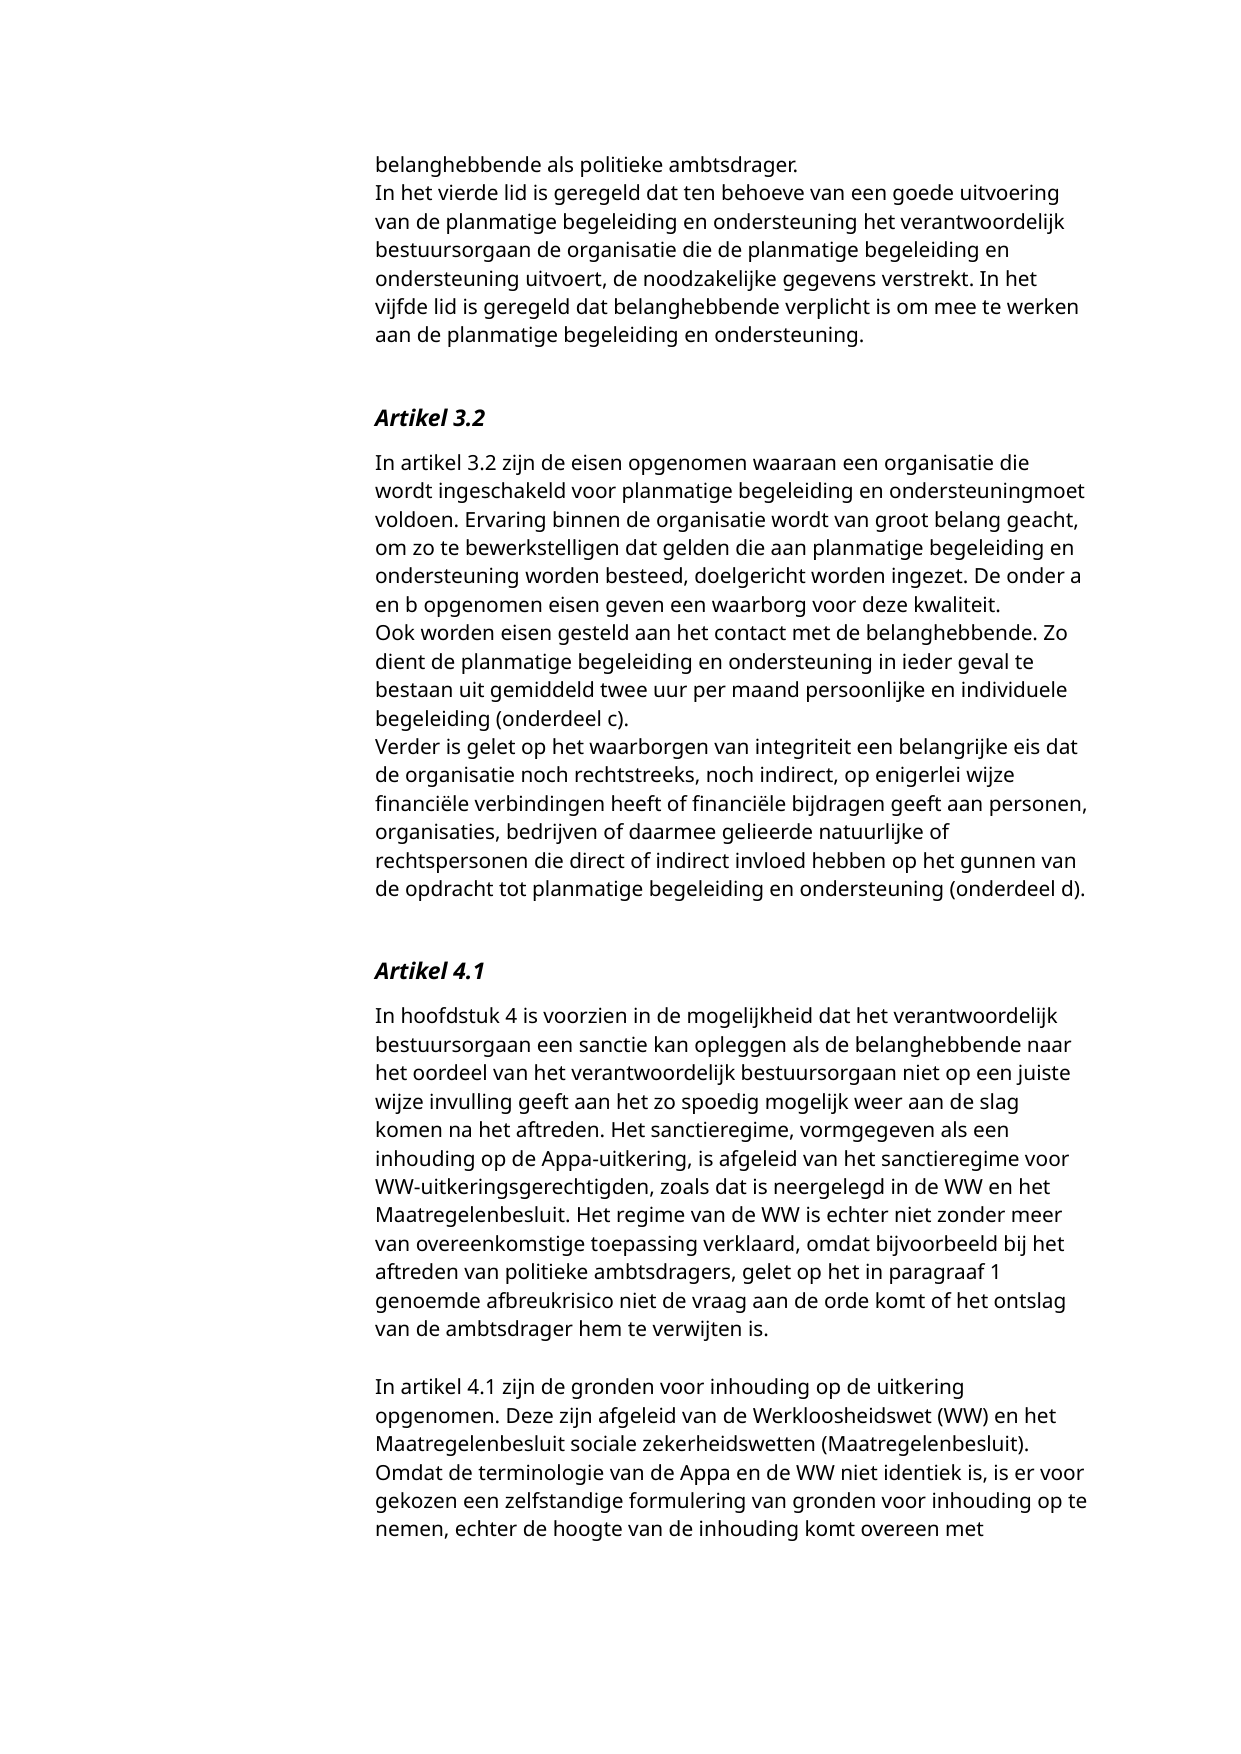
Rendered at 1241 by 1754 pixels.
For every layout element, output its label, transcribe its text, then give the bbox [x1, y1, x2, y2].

subtitle Artikel 3.2 [375, 402, 1090, 433]
text In artikel 3.2 zijn de eisen opgenomen waaraan een organisatie die wordt ingeschakeld voor planmatige begeleiding en ondersteuningmoet voldoen. Ervaring binnen de organisatie wordt van groot belang geacht, om zo te bewerkstelligen dat gelden die aan planmatige begeleiding en ondersteuning worden besteed, doelgericht worden ingezet. De onder a en b opgenomen eisen geven een waarborg voor deze kwaliteit. [375, 448, 1090, 618]
text belanghebbende als politieke ambtsdrager. [375, 150, 1090, 178]
subtitle Artikel 4.1 [375, 955, 1090, 987]
text Ook worden eisen gesteld aan het contact met de belanghebbende. Zo dient de planmatige begeleiding en ondersteuning in ieder geval te bestaan uit gemiddeld twee uur per maand persoonlijke en individuele begeleiding (onderdeel c). [375, 618, 1090, 732]
text In het vierde lid is geregeld dat ten behoeve van een goede uitvoering van de planmatige begeleiding en ondersteuning het verantwoordelijk bestuursorgaan de organisatie die de planmatige begeleiding en ondersteuning uitvoert, de noodzakelijke gegevens verstrekt. In het vijfde lid is geregeld dat belanghebbende verplicht is om mee te werken aan de planmatige begeleiding en ondersteuning. [375, 178, 1090, 349]
text In hoofdstuk 4 is voorzien in de mogelijkheid dat het verantwoordelijk bestuursorgaan een sanctie kan opleggen als de belanghebbende naar het oordeel van het verantwoordelijk bestuursorgaan niet op een juiste wijze invulling geeft aan het zo spoedig mogelijk weer aan de slag komen na het aftreden. Het sanctieregime, vormgegeven als een inhouding op de Appa-uitkering, is afgeleid van het sanctieregime voor WW-uitkeringsgerechtigden, zoals dat is neergelegd in de WW en het Maatregelenbesluit. Het regime van de WW is echter niet zonder meer van overeenkomstige toepassing verklaard, omdat bijvoorbeeld bij het aftreden van politieke ambtsdragers, gelet op het in paragraaf 1 genoemde afbreukrisico niet de vraag aan de orde komt of het ontslag van de ambtsdrager hem te verwijten is. [375, 1002, 1090, 1343]
text In artikel 4.1 zijn de gronden voor inhouding op de uitkering opgenomen. Deze zijn afgeleid van de Werkloosheidswet (WW) en het Maatregelenbesluit sociale zekerheidswetten (Maatregelenbesluit). Omdat de terminologie van de Appa en de WW niet identiek is, is er voor gekozen een zelfstandige formulering van gronden voor inhouding op te nemen, echter de hoogte van de inhouding komt overeen met [375, 1372, 1090, 1543]
text Verder is gelet op het waarborgen van integriteit een belangrijke eis dat de organisatie noch rechtstreeks, noch indirect, op enigerlei wijze financiële verbindingen heeft of financiële bijdragen geeft aan personen, organisaties, bedrijven of daarmee gelieerde natuurlijke of rechtspersonen die direct of indirect invloed hebben op het gunnen van de opdracht tot planmatige begeleiding en ondersteuning (onderdeel d). [375, 732, 1090, 903]
